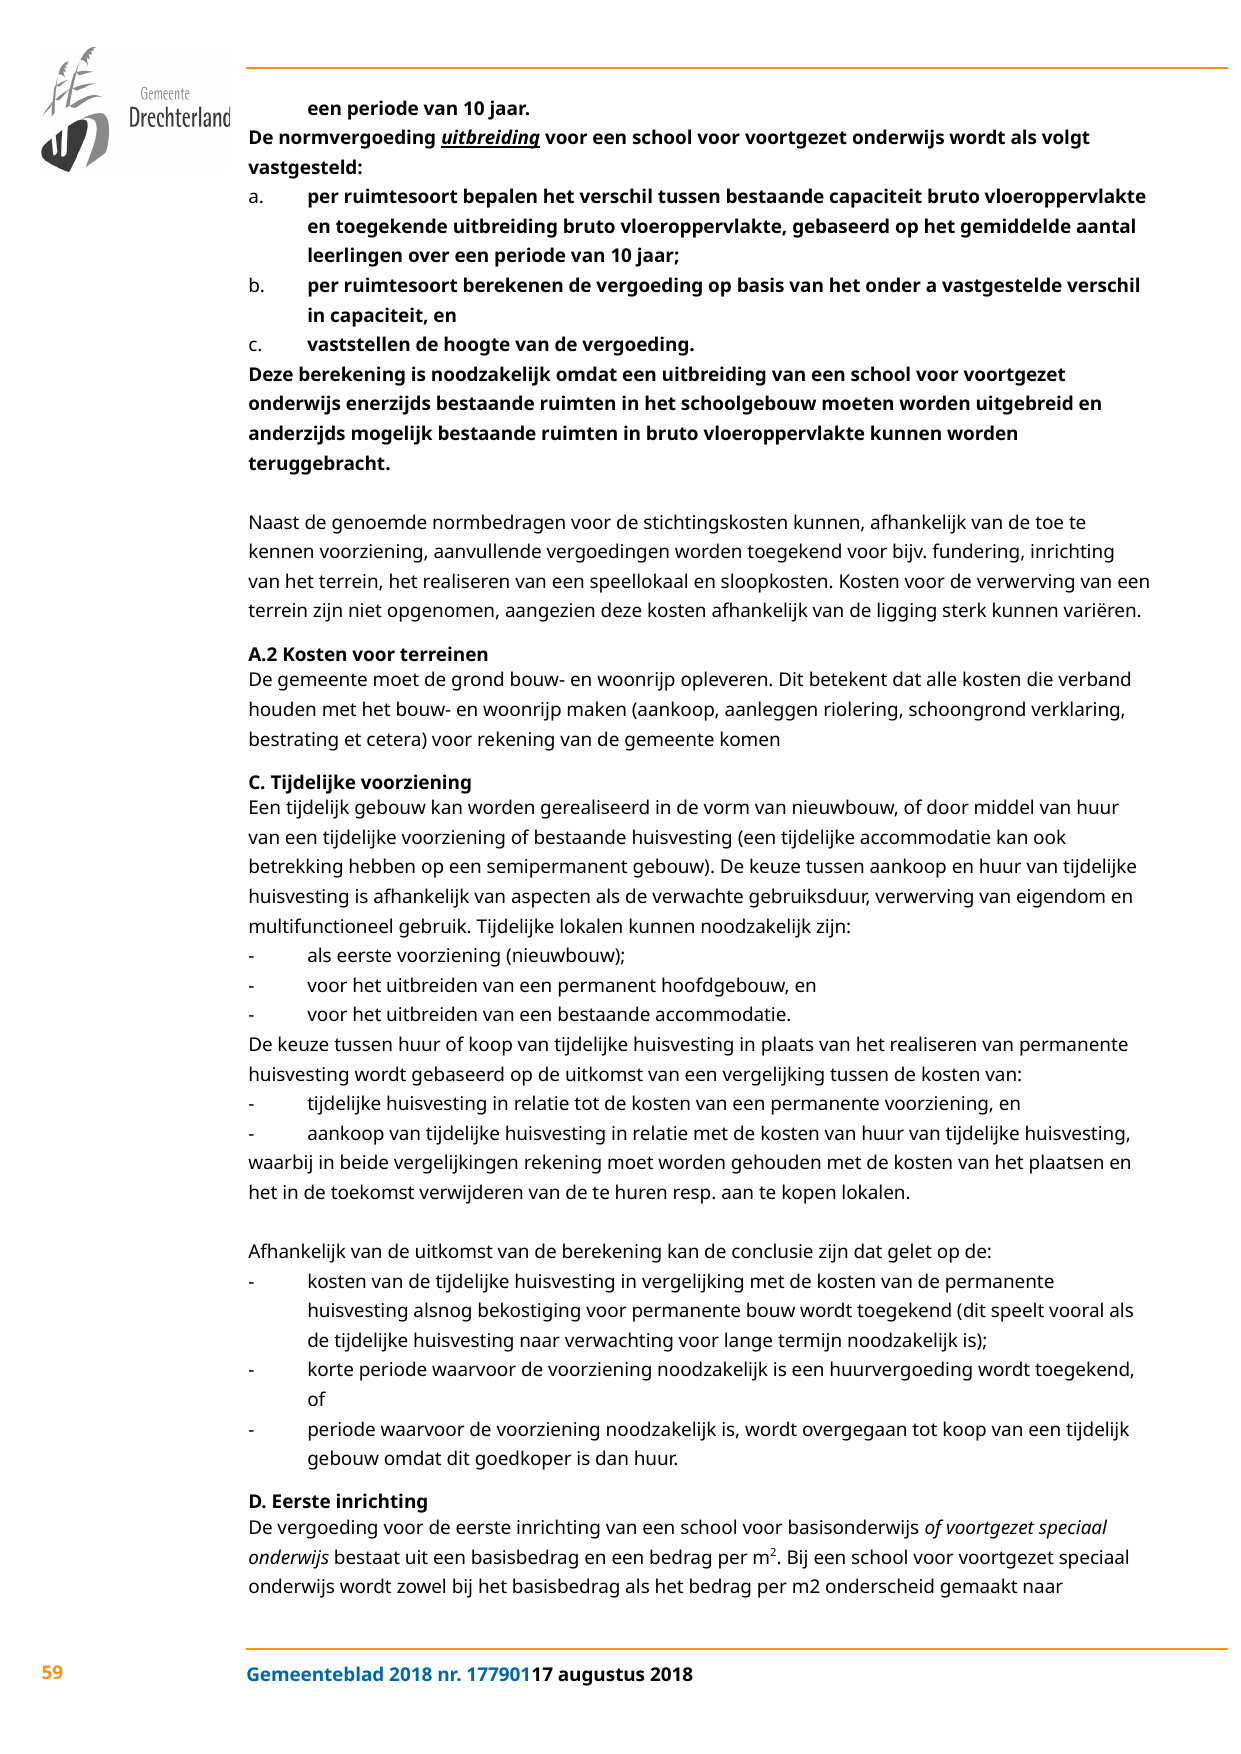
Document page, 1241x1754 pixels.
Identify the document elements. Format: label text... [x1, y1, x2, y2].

list periode waarvoor de voorziening noodzakelijk is, wordt overgegaan tot koop van een tijdelijk gebouw omdat dit goedkoper is dan huur. [248, 1416, 1152, 1471]
picture [41, 47, 231, 172]
list vaststellen de hoogte van de vergoeding. [248, 331, 1152, 357]
text Naast de genoemde normbedragen voor de stichtingskosten kunnen, afhankelijk van de toe te kennen voorziening, aanvullende vergoedingen worden toegekend voor bijv. fundering, inrichting van het terrein, het realiseren van een speellokaal en sloopkosten. Kosten voor de verwerving van een terrein zijn niet opgenomen, aangezien deze kosten afhankelijk van de ligging sterk kunnen variëren. [248, 509, 1152, 623]
list als eerste voorziening (nieuwbouw); [248, 942, 1152, 968]
list aankoop van tijdelijke huisvesting in relatie met de kosten van huur van tijdelijke huisvesting, [248, 1120, 1152, 1146]
text waarbij in beide vergelijkingen rekening moet worden gehouden met de kosten van het plaatsen en het in de toekomst verwijderen van de te huren resp. aan te kopen lokalen. [248, 1149, 1152, 1205]
list per ruimtesoort berekenen de vergoeding op basis van het onder a vastgestelde verschil in capaciteit, en [248, 272, 1152, 328]
list kosten van de tijdelijke huisvesting in vergelijking met de kosten van de permanente huisvesting alsnog bekostiging voor permanente bouw wordt toegekend (dit speelt vooral als de tijdelijke huisvesting naar verwachting voor lange termijn noodzakelijk is); [248, 1268, 1152, 1353]
text Een tijdelijk gebouw kan worden gerealiseerd in de vorm van nieuwbouw, of door middel van huur van een tijdelijke voorziening of bestaande huisvesting (een tijdelijke accommodatie kan ook betrekking hebben op een semipermanent gebouw). De keuze tussen aankoop en huur van tijdelijke huisvesting is afhankelijk van aspecten als de verwachte gebruiksduur, verwerving van eigendom en multifunctioneel gebruik. Tijdelijke lokalen kunnen noodzakelijk zijn: [248, 794, 1152, 939]
list korte periode waarvoor de voorziening noodzakelijk is een huurvergoeding wordt toegekend, of [248, 1357, 1152, 1412]
text De normvergoeding uitbreiding voor een school voor voortgezet onderwijs wordt als volgt vastgesteld: [248, 124, 1152, 180]
text Afhankelijk van de uitkomst van de berekening kan de conclusie zijn dat gelet op de: [248, 1238, 1152, 1264]
text D. Eerste inrichting [248, 1488, 1152, 1514]
text De vergoeding voor de eerste inrichting van een school voor basisonderwijs of voortgezet speciaal onderwijs bestaat uit een basisbedrag en een bedrag per m2. Bij een school voor voortgezet speciaal onderwijs wordt zowel bij het basisbedrag als het bedrag per m2 onderscheid gemaakt naar [248, 1514, 1152, 1599]
text A.2 Kosten voor terreinen [248, 641, 1152, 667]
list voor het uitbreiden van een bestaande accommodatie. [248, 1002, 1152, 1027]
list tijdelijke huisvesting in relatie tot de kosten van een permanente voorziening, en [248, 1090, 1152, 1116]
list per ruimtesoort bepalen het verschil tussen bestaande capaciteit bruto vloeroppervlakte en toegekende uitbreiding bruto vloeroppervlakte, gebaseerd op het gemiddelde aantal leerlingen over een periode van 10 jaar; [248, 183, 1152, 268]
text Deze berekening is noodzakelijk omdat een uitbreiding van een school voor voortgezet onderwijs enerzijds bestaande ruimten in het schoolgebouw moeten worden uitgebreid en anderzijds mogelijk bestaande ruimten in bruto vloeroppervlakte kunnen worden teruggebracht. [248, 361, 1152, 476]
list een periode van 10 jaar. [248, 95, 1152, 121]
text De keuze tussen huur of koop van tijdelijke huisvesting in plaats van het realiseren van permanente huisvesting wordt gebaseerd op de uitkomst van een vergelijking tussen de kosten van: [248, 1031, 1152, 1087]
text De gemeente moet de grond bouw- en woonrijp opleveren. Dit betekent dat alle kosten die verband houden met het bouw- en woonrijp maken (aankoop, aanleggen riolering, schoongrond verklaring, bestrating et cetera) voor rekening van de gemeente komen [248, 667, 1152, 751]
text C. Tijdelijke voorziening [248, 769, 1152, 794]
list voor het uitbreiden van een permanent hoofdgebouw, en [248, 972, 1152, 998]
